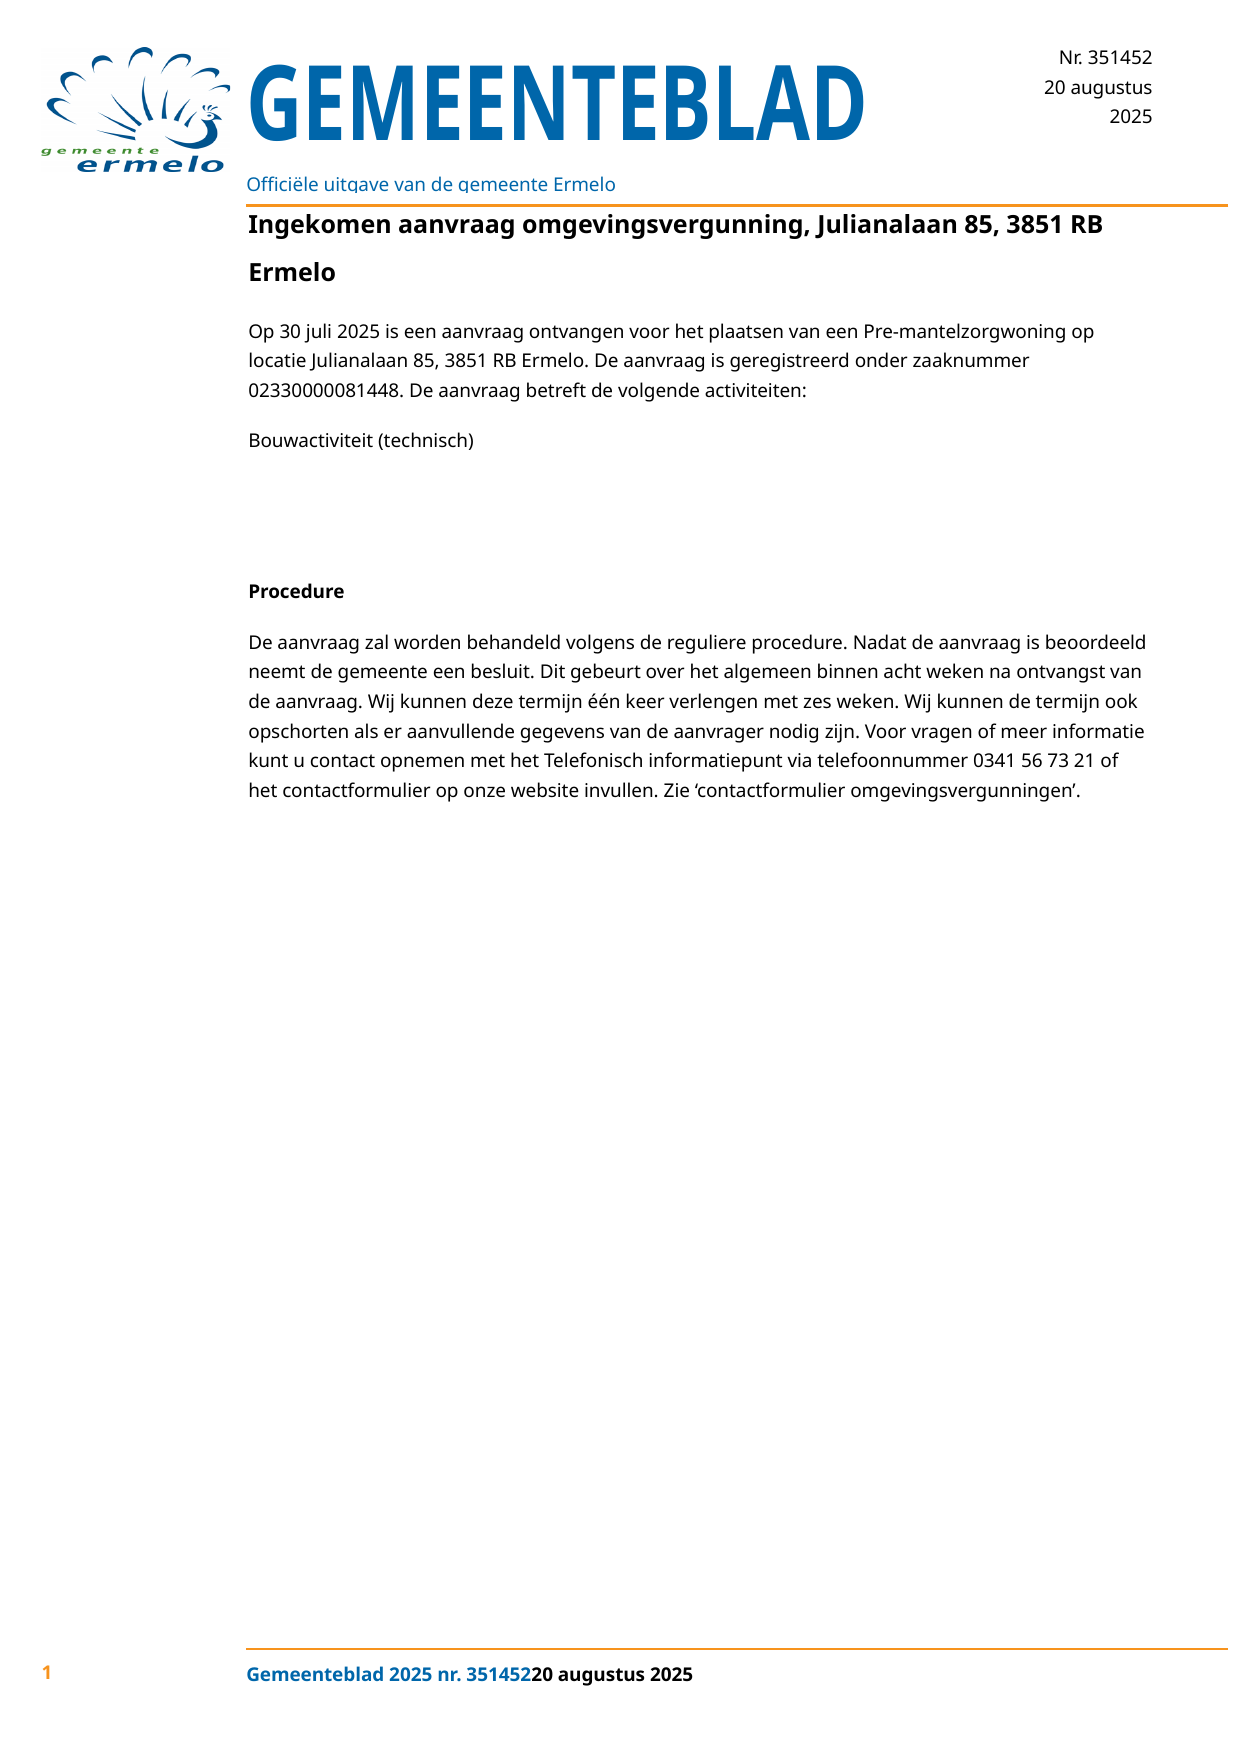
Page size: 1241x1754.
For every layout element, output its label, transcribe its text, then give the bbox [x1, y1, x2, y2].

text Op 30 juli 2025 is een aanvraag ontvangen voor het plaatsen van een Pre-mantelzorgwoning op locatie Julianalaan 85, 3851 RB Ermelo. De aanvraag is geregistreerd onder zaaknummer 02330000081448. De aanvraag betreft de volgende activiteiten: [248, 318, 1152, 403]
text De aanvraag zal worden behandeld volgens de reguliere procedure. Nadat de aanvraag is beoordeeld neemt de gemeente een besluit. Dit gebeurt over het algemeen binnen acht weken na ontvangst van de aanvraag. Wij kunnen deze termijn één keer verlengen met zes weken. Wij kunnen de termijn ook opschorten als er aanvullende gegevens van de aanvrager nodig zijn. Voor vragen of meer informatie kunt u contact opnemen met het Telefonisch informatiepunt via telefoonnummer 0341 56 73 21 of het contactformulier op onze website invullen. Zie ‘contactformulier omgevingsvergunningen’. [248, 629, 1152, 803]
text Ingekomen aanvraag omgevingsvergunning, Julianalaan 85, 3851 RB Ermelo [248, 207, 1152, 288]
picture [41, 47, 231, 172]
text Procedure [248, 579, 1152, 604]
text Bouwactiviteit (technisch) [248, 427, 1152, 453]
